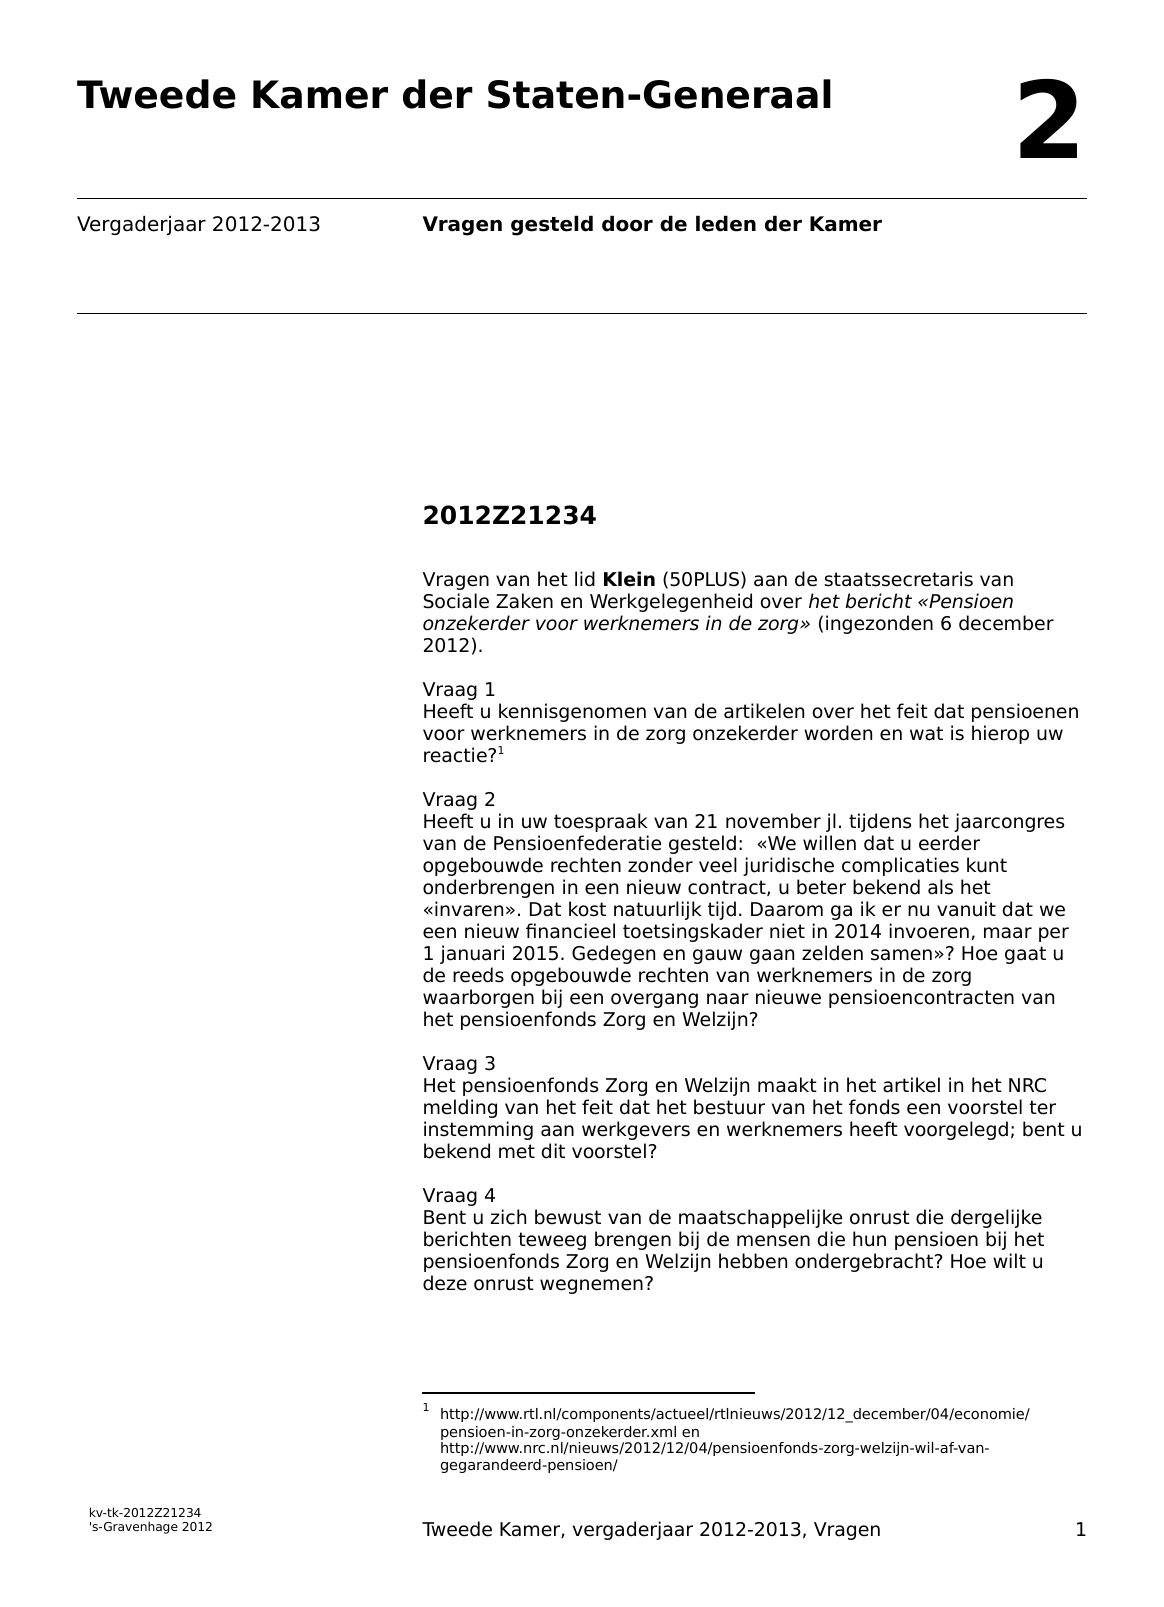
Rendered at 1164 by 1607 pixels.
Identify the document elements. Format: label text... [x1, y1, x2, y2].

text Bent u zich bewust van de maatschappelijke onrust die dergelijke berichten teweeg brengen bij de mensen die hun pensioen bij het pensioenfonds Zorg en Welzijn hebben ondergebracht? Hoe wilt u deze onrust wegnemen? [422, 1207, 1087, 1295]
text Vragen van het lid Klein (50PLUS) aan de staatssecretaris van Sociale Zaken en Werkgelegenheid over het bericht «Pensioen onzekerder voor werknemers in de zorg» (ingezonden 6 december 2012). [422, 569, 1087, 657]
text Vraag 4 [422, 1185, 1087, 1207]
table_header 2 [886, 59, 1087, 198]
text Heeft u kennisgenomen van de artikelen over het feit dat pensioenen voor werknemers in de zorg onzekerder worden en wat is hierop uw reactie? [422, 701, 1087, 767]
text Vraag 2 [422, 789, 1087, 811]
table_cell Vergaderjaar 2012-2013 [77, 199, 422, 313]
text Vraag 3 [422, 1053, 1087, 1075]
text 's-Gravenhage 2012 [88, 1520, 323, 1534]
table_header Tweede Kamer der Staten-Generaal [77, 59, 886, 198]
table_cell Vragen gesteld door de leden der Kamer [422, 199, 1087, 313]
text Heeft u in uw toespraak van 21 november jl. tijdens het jaarcongres van de Pensioenfederatie gesteld: «We willen dat u eerder opgebouwde rechten zonder veel juridische complicaties kunt onderbrengen in een nieuw contract, u beter bekend als het «invaren». Dat kost natuurlijk tijd. Daarom ga ik er nu vanuit dat we een nieuw financieel toetsingskader niet in 2014 invoeren, maar per 1 januari 2015. Gedegen en gauw gaan zelden samen»? Hoe gaat u de reeds opgebouwde rechten van werknemers in de zorg waarborgen bij een overgang naar nieuwe pensioencontracten van het pensioenfonds Zorg en Welzijn? [422, 811, 1087, 1031]
text 2012Z21234 [422, 501, 1087, 531]
text kv-tk-2012Z21234 [88, 1506, 323, 1520]
text Het pensioenfonds Zorg en Welzijn maakt in het artikel in het NRC melding van het feit dat het bestuur van het fonds een voorstel ter instemming aan werkgevers en werknemers heeft voorgelegd; bent u bekend met dit voorstel? [422, 1075, 1087, 1163]
text Vraag 1 [422, 679, 1087, 701]
text http://www.rtl.nl/components/actueel/rtlnieuws/2012/12_december/04/economie/pensioen-in-zorg-onzekerder.xml en http://www.nrc.nl/nieuws/2012/12/04/pensioenfonds-zorg-welzijn-wil-af-van-gegarandeerd-pensioen/ [422, 1402, 1087, 1474]
